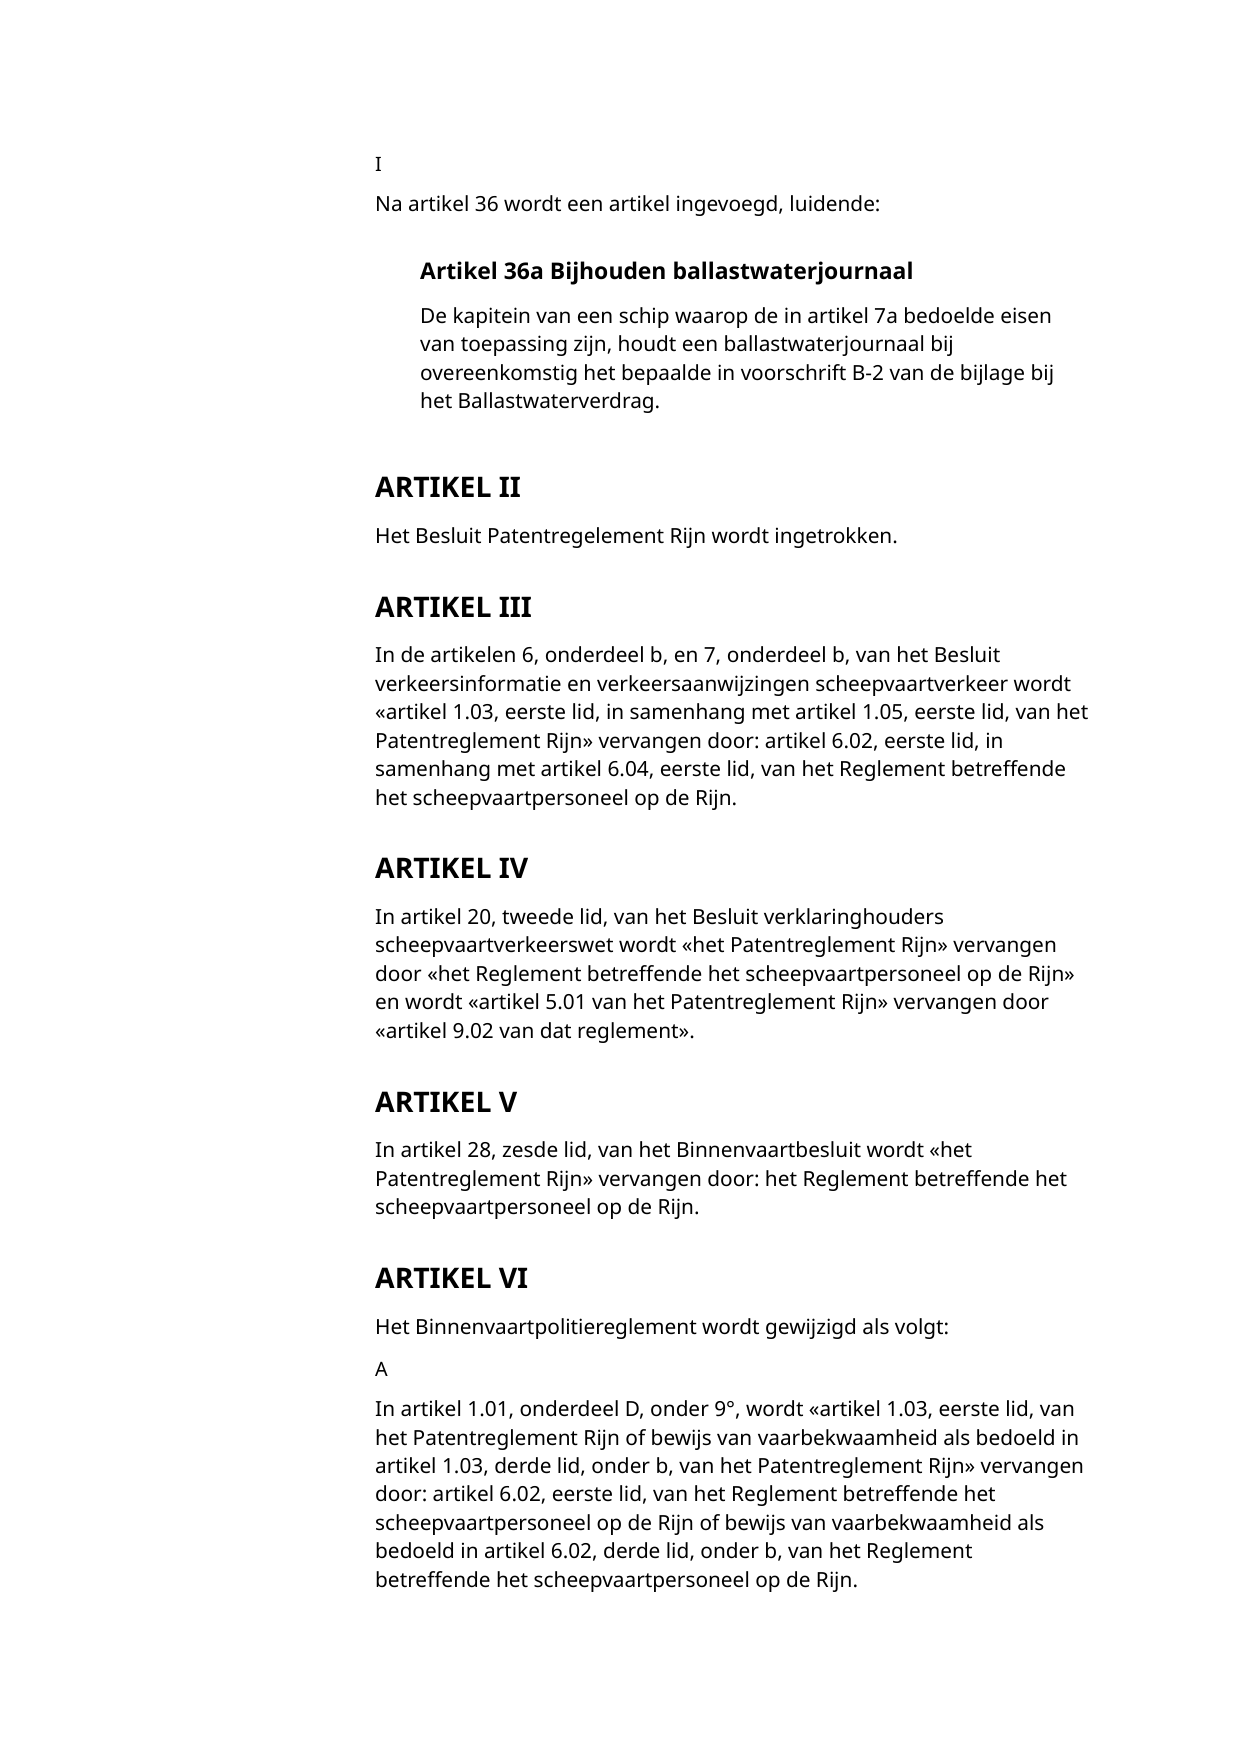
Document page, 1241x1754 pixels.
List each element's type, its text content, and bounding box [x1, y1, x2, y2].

text Het Binnenvaartpolitiereglement wordt gewijzigd als volgt: [375, 1312, 1090, 1340]
subtitle ARTIKEL V [375, 1082, 1090, 1121]
subtitle ARTIKEL II [375, 467, 1090, 506]
text In de artikelen 6, onderdeel b, en 7, onderdeel b, van het Besluit verkeersinformatie en verkeersaanwijzingen scheepvaartverkeer wordt «artikel 1.03, eerste lid, in samenhang met artikel 1.05, eerste lid, van het Patentreglement Rijn» vervangen door: artikel 6.02, eerste lid, in samenhang met artikel 6.04, eerste lid, van het Reglement betreffende het scheepvaartpersoneel op de Rijn. [375, 640, 1090, 811]
subtitle ARTIKEL III [375, 587, 1090, 625]
text In artikel 28, zesde lid, van het Binnenvaartbesluit wordt «het Patentreglement Rijn» vervangen door: het Reglement betreffende het scheepvaartpersoneel op de Rijn. [375, 1136, 1090, 1221]
subtitle Artikel 36a Bijhouden ballastwaterjournaal [420, 255, 1090, 286]
text A [375, 1355, 1090, 1382]
text De kapitein van een schip waarop de in artikel 7a bedoelde eisen van toepassing zijn, houdt een ballastwaterjournaal bij overeenkomstig het bepaalde in voorschrift B-2 van de bijlage bij het Ballastwaterverdrag. [420, 301, 1090, 415]
subtitle ARTIKEL VI [375, 1258, 1090, 1297]
text Na artikel 36 wordt een artikel ingevoegd, luidende: [375, 189, 1090, 217]
text Het Besluit Patentregelement Rijn wordt ingetrokken. [375, 521, 1090, 549]
subtitle ARTIKEL IV [375, 848, 1090, 887]
text I [375, 150, 1090, 177]
text In artikel 1.01, onderdeel D, onder 9°, wordt «artikel 1.03, eerste lid, van het Patentreglement Rijn of bewijs van vaarbekwaamheid als bedoeld in artikel 1.03, derde lid, onder b, van het Patentreglement Rijn» vervangen door: artikel 6.02, eerste lid, van het Reglement betreffende het scheepvaartpersoneel op de Rijn of bewijs van vaarbekwaamheid als bedoeld in artikel 6.02, derde lid, onder b, van het Reglement betreffende het scheepvaartpersoneel op de Rijn. [375, 1394, 1090, 1593]
text In artikel 20, tweede lid, van het Besluit verklaringhouders scheepvaartverkeerswet wordt «het Patentreglement Rijn» vervangen door «het Reglement betreffende het scheepvaartpersoneel op de Rijn» en wordt «artikel 5.01 van het Patentreglement Rijn» vervangen door «artikel 9.02 van dat reglement». [375, 902, 1090, 1044]
